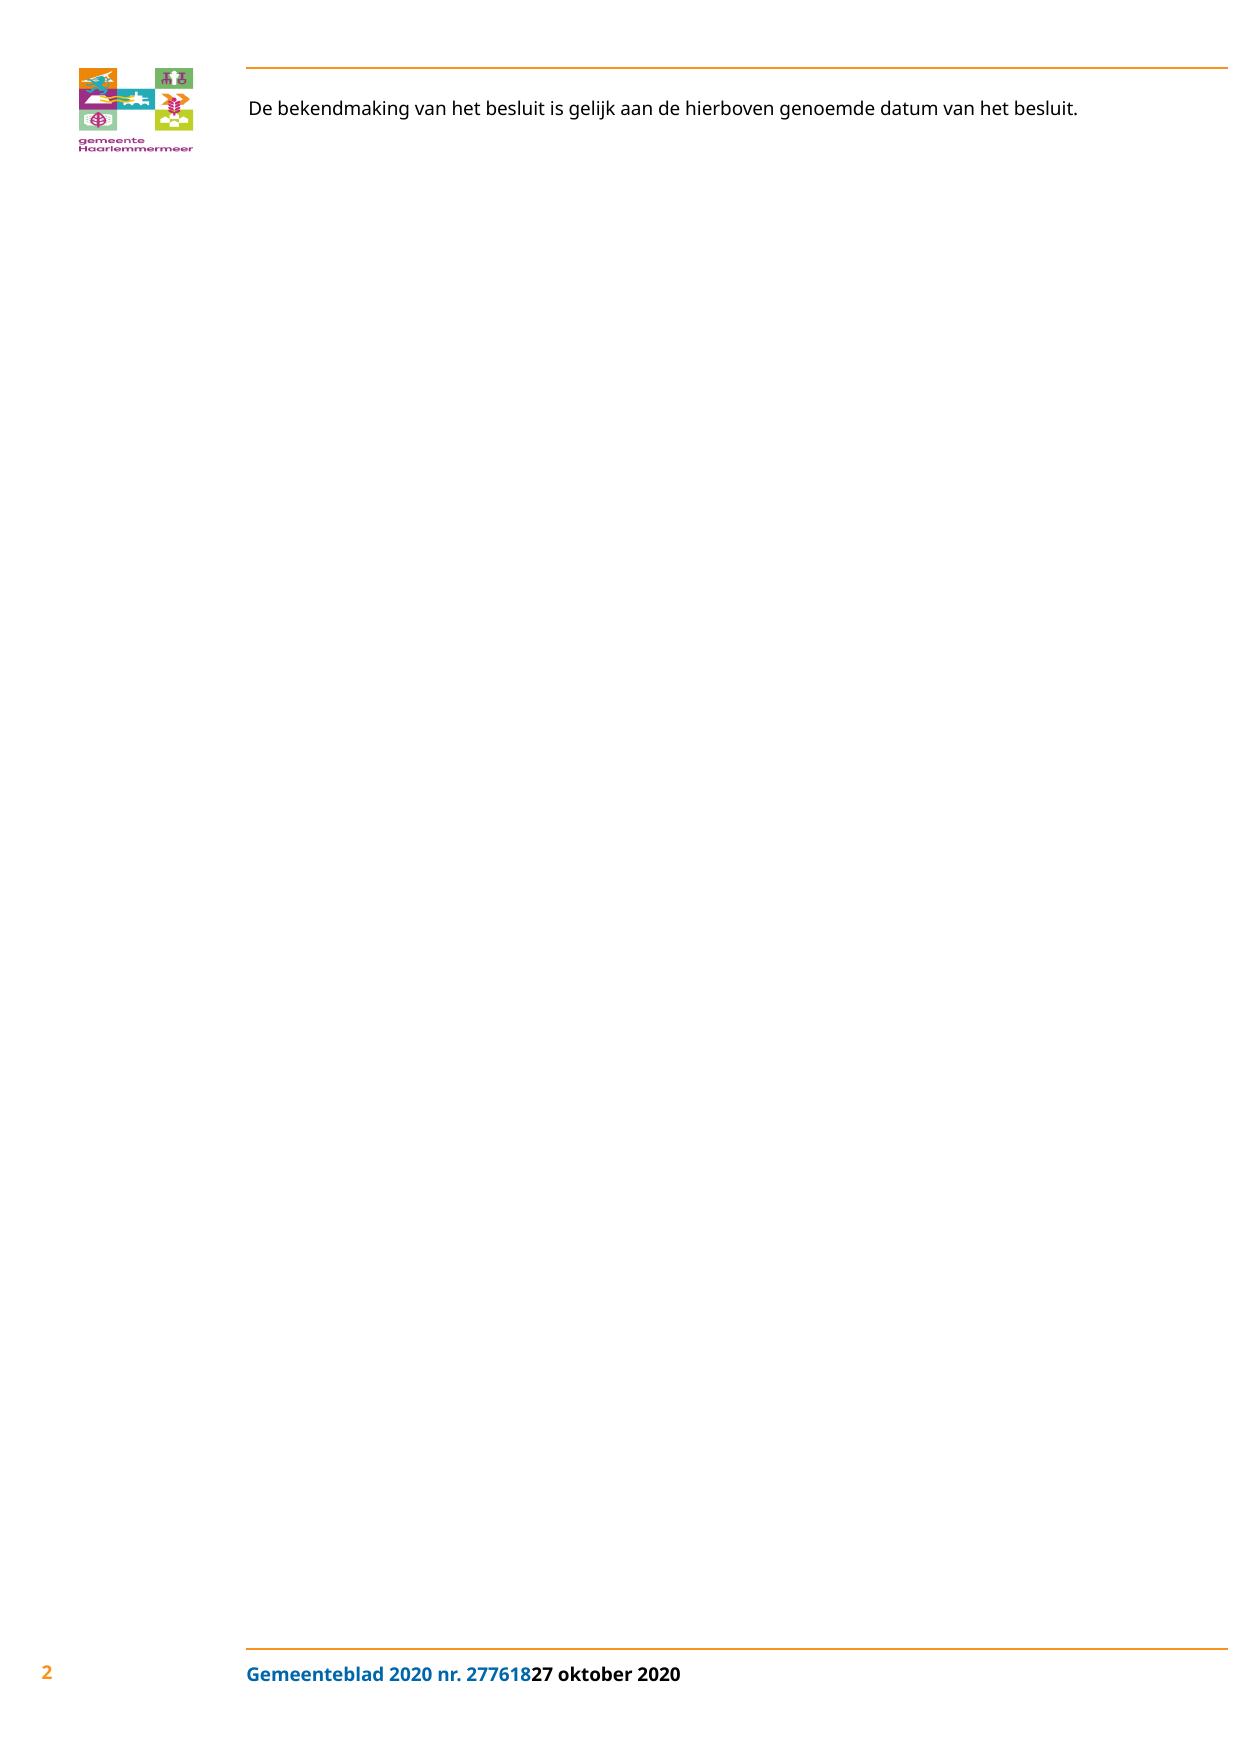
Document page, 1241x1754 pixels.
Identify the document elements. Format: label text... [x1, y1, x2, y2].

picture [41, 47, 231, 172]
text De bekendmaking van het besluit is gelijk aan de hierboven genoemde datum van het besluit. [248, 95, 1152, 121]
